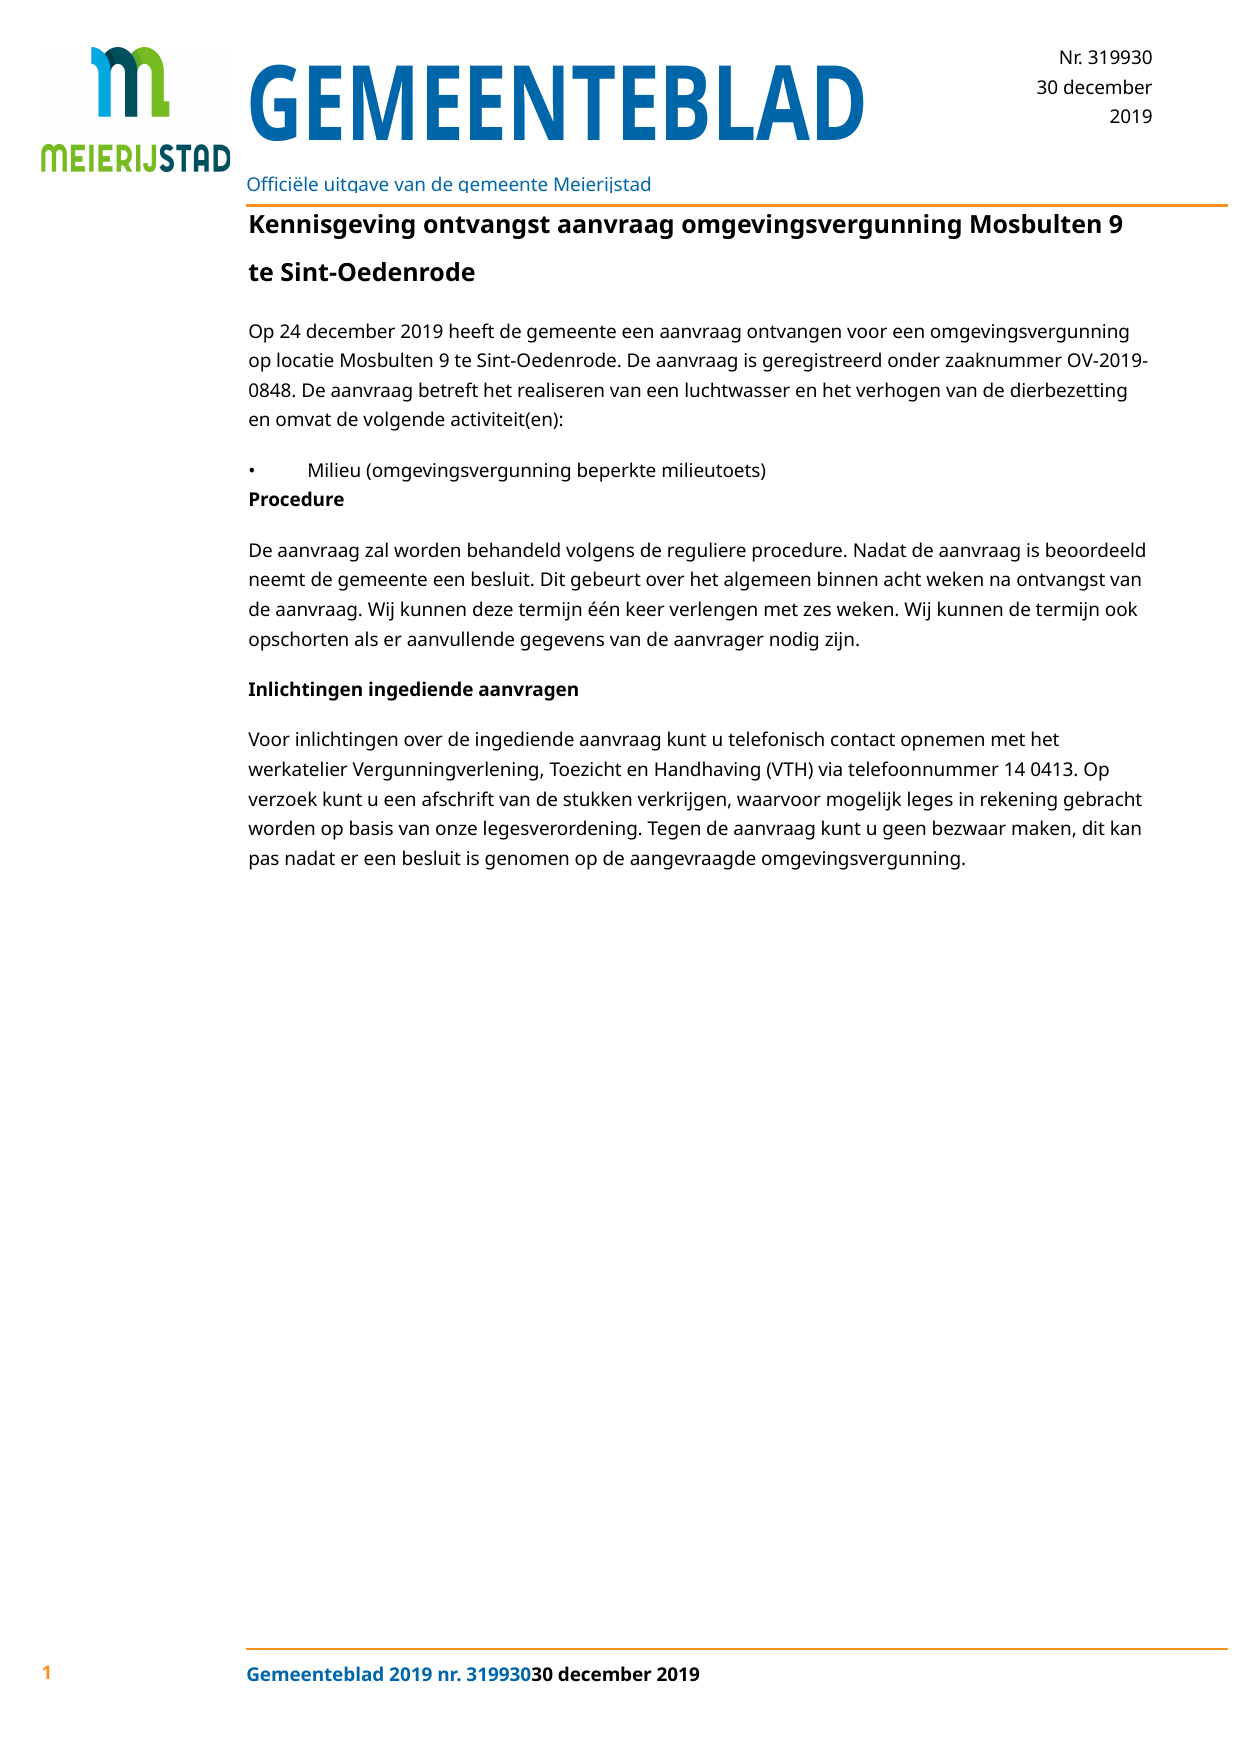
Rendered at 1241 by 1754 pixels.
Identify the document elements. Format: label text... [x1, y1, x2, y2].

text Voor inlichtingen over de ingediende aanvraag kunt u telefonisch contact opnemen met het werkatelier Vergunningverlening, Toezicht en Handhaving (VTH) via telefoonnummer 14 0413. Op verzoek kunt u een afschrift van de stukken verkrijgen, waarvoor mogelijk leges in rekening gebracht worden op basis van onze legesverordening. Tegen de aanvraag kunt u geen bezwaar maken, dit kan pas nadat er een besluit is genomen op de aangevraagde omgevingsvergunning. [248, 727, 1152, 871]
text Procedure [248, 487, 1152, 512]
picture [41, 47, 231, 172]
list Milieu (omgevingsvergunning beperkte milieutoets) [248, 457, 1152, 483]
text De aanvraag zal worden behandeld volgens de reguliere procedure. Nadat de aanvraag is beoordeeld neemt de gemeente een besluit. Dit gebeurt over het algemeen binnen acht weken na ontvangst van de aanvraag. Wij kunnen deze termijn één keer verlengen met zes weken. Wij kunnen de termijn ook opschorten als er aanvullende gegevens van de aanvrager nodig zijn. [248, 537, 1152, 652]
text Kennisgeving ontvangst aanvraag omgevingsvergunning Mosbulten 9 te Sint-Oedenrode [248, 207, 1152, 288]
text Op 24 december 2019 heeft de gemeente een aanvraag ontvangen voor een omgevingsvergunning op locatie Mosbulten 9 te Sint-Oedenrode. De aanvraag is geregistreerd onder zaaknummer OV-2019-0848. De aanvraag betreft het realiseren van een luchtwasser en het verhogen van de dierbezetting en omvat de volgende activiteit(en): [248, 318, 1152, 432]
text Inlichtingen ingediende aanvragen [248, 676, 1152, 702]
